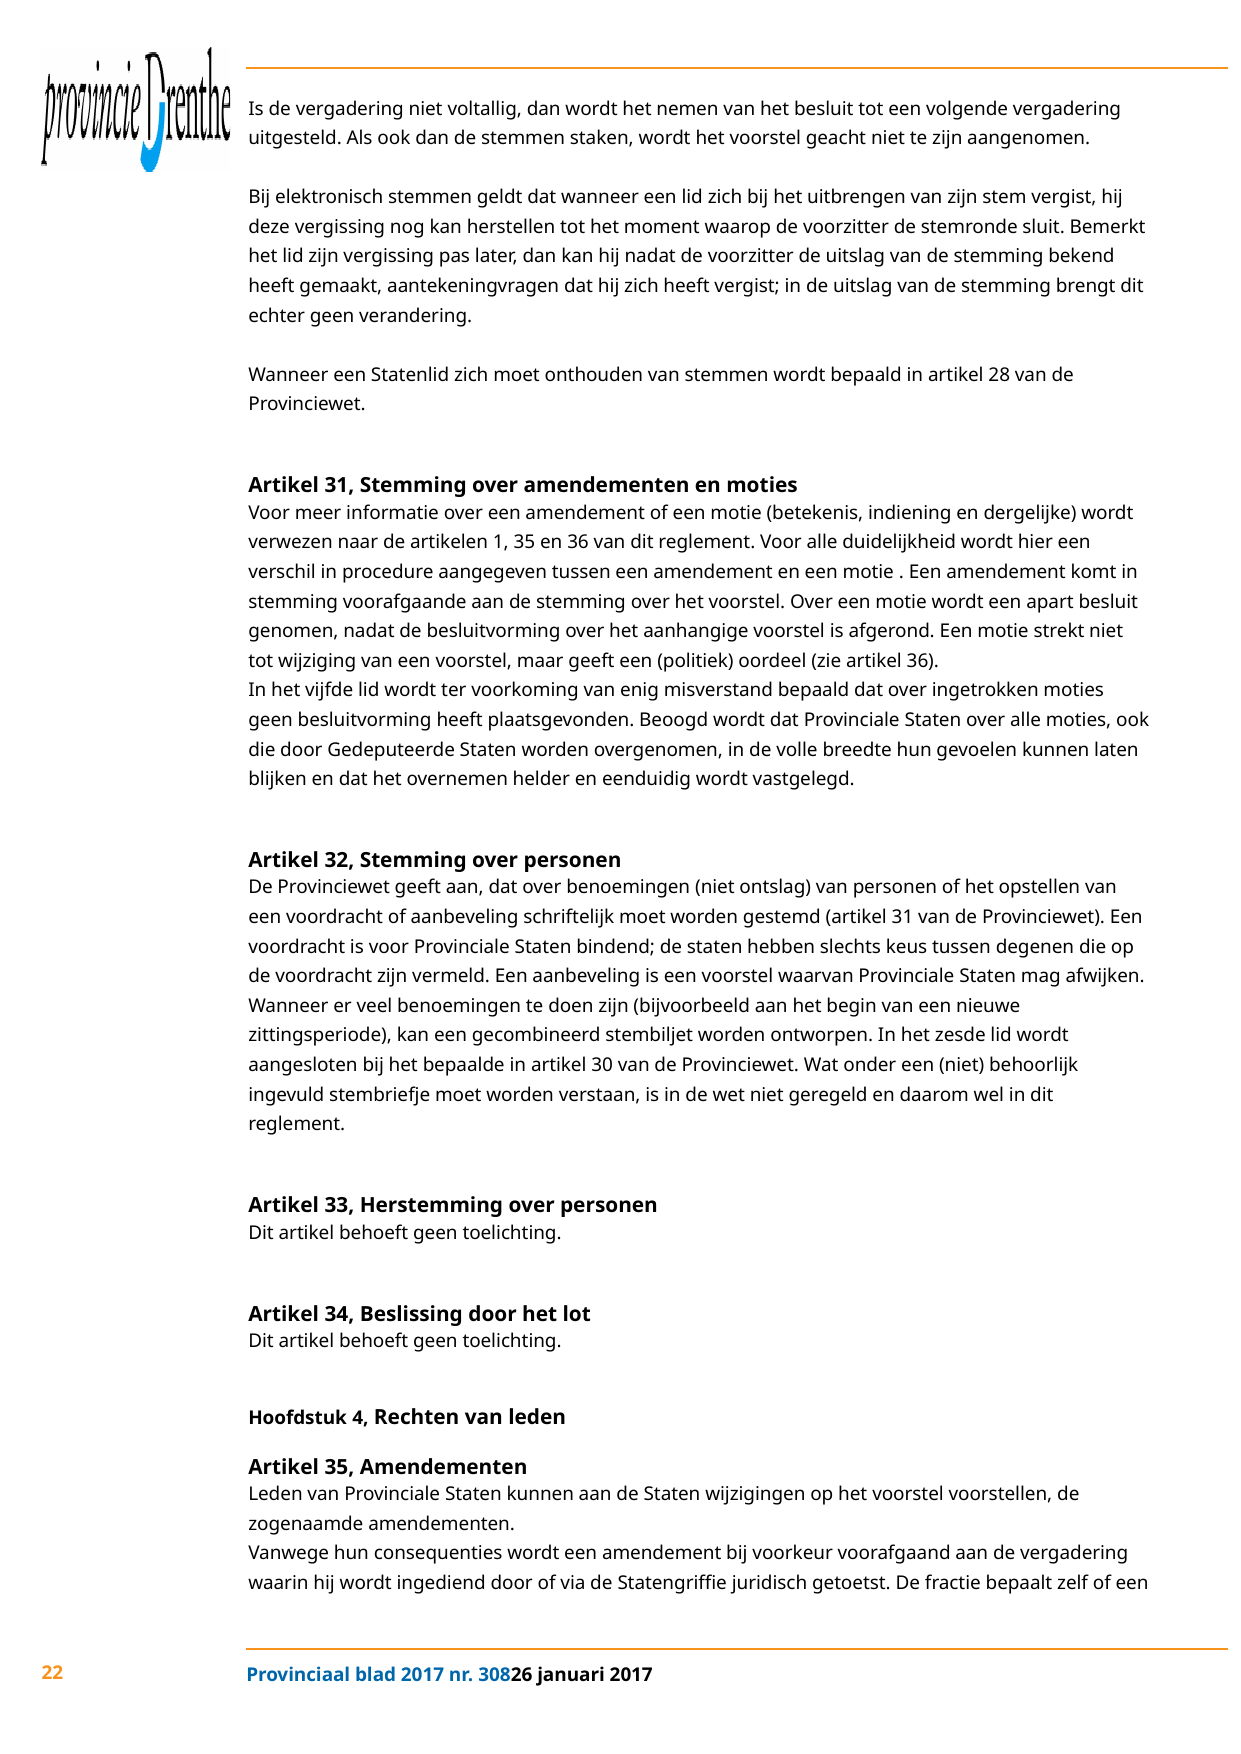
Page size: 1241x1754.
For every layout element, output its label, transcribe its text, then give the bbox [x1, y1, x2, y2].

text Hoofdstuk 4, Rechten van leden [248, 1402, 1152, 1431]
picture [41, 47, 231, 172]
text Artikel 33, Herstemming over personen [248, 1190, 1152, 1219]
text Artikel 35, Amendementen [248, 1452, 1152, 1480]
text Voor meer informatie over een amendement of een motie (betekenis, indiening en dergelijke) wordt verwezen naar de artikelen 1, 35 en 36 van dit reglement. Voor alle duidelijkheid wordt hier een verschil in procedure aangegeven tussen een amendement en een motie . Een amendement komt in stemming voorafgaande aan de stemming over het voorstel. Over een motie wordt een apart besluit genomen, nadat de besluitvorming over het aanhangige voorstel is afgerond. Een motie strekt niet tot wijziging van een voorstel, maar geeft een (politiek) oordeel (zie artikel 36). [248, 499, 1152, 673]
text Artikel 31, Stemming over amendementen en moties [248, 471, 1152, 499]
text Artikel 34, Beslissing door het lot [248, 1299, 1152, 1327]
text De Provinciewet geeft aan, dat over benoemingen (niet ontslag) van personen of het opstellen van een voordracht of aanbeveling schriftelijk moet worden gestemd (artikel 31 van de Provinciewet). Een voordracht is voor Provinciale Staten bindend; de staten hebben slechts keus tussen degenen die op de voordracht zijn vermeld. Een aanbeveling is een voorstel waarvan Provinciale Staten mag afwijken. Wanneer er veel benoemingen te doen zijn (bijvoorbeeld aan het begin van een nieuwe zittingsperiode), kan een gecombineerd stembiljet worden ontworpen. In het zesde lid wordt aangesloten bij het bepaalde in artikel 30 van de Provinciewet. Wat onder een (niet) behoorlijk ingevuld stembriefje moet worden verstaan, is in de wet niet geregeld en daarom wel in dit reglement. [248, 874, 1152, 1136]
text Is de vergadering niet voltallig, dan wordt het nemen van het besluit tot een volgende vergadering uitgesteld. Als ook dan de stemmen staken, wordt het voorstel geacht niet te zijn aangenomen. [248, 95, 1152, 150]
text Vanwege hun consequenties wordt een amendement bij voorkeur voorafgaand aan de vergadering waarin hij wordt ingediend door of via de Statengriffie juridisch getoetst. De fractie bepaalt zelf of een [248, 1539, 1152, 1595]
text Artikel 32, Stemming over personen [248, 845, 1152, 874]
text Wanneer een Statenlid zich moet onthouden van stemmen wordt bepaald in artikel 28 van de Provinciewet. [248, 361, 1152, 416]
text Dit artikel behoeft geen toelichting. [248, 1219, 1152, 1244]
text Dit artikel behoeft geen toelichting. [248, 1327, 1152, 1353]
text In het vijfde lid wordt ter voorkoming van enig misverstand bepaald dat over ingetrokken moties geen besluitvorming heeft plaatsgevonden. Beoogd wordt dat Provinciale Staten over alle moties, ook die door Gedeputeerde Staten worden overgenomen, in de volle breedte hun gevoelen kunnen laten blijken en dat het overnemen helder en eenduidig wordt vastgelegd. [248, 677, 1152, 791]
text Leden van Provinciale Staten kunnen aan de Staten wijzigingen op het voorstel voorstellen, de zogenaamde amendementen. [248, 1480, 1152, 1536]
text Bij elektronisch stemmen geldt dat wanneer een lid zich bij het uitbrengen van zijn stem vergist, hij deze vergissing nog kan herstellen tot het moment waarop de voorzitter de stemronde sluit. Bemerkt het lid zijn vergissing pas later, dan kan hij nadat de voorzitter de uitslag van de stemming bekend heeft gemaakt, aantekeningvragen dat hij zich heeft vergist; in de uitslag van de stemming brengt dit echter geen verandering. [248, 183, 1152, 328]
